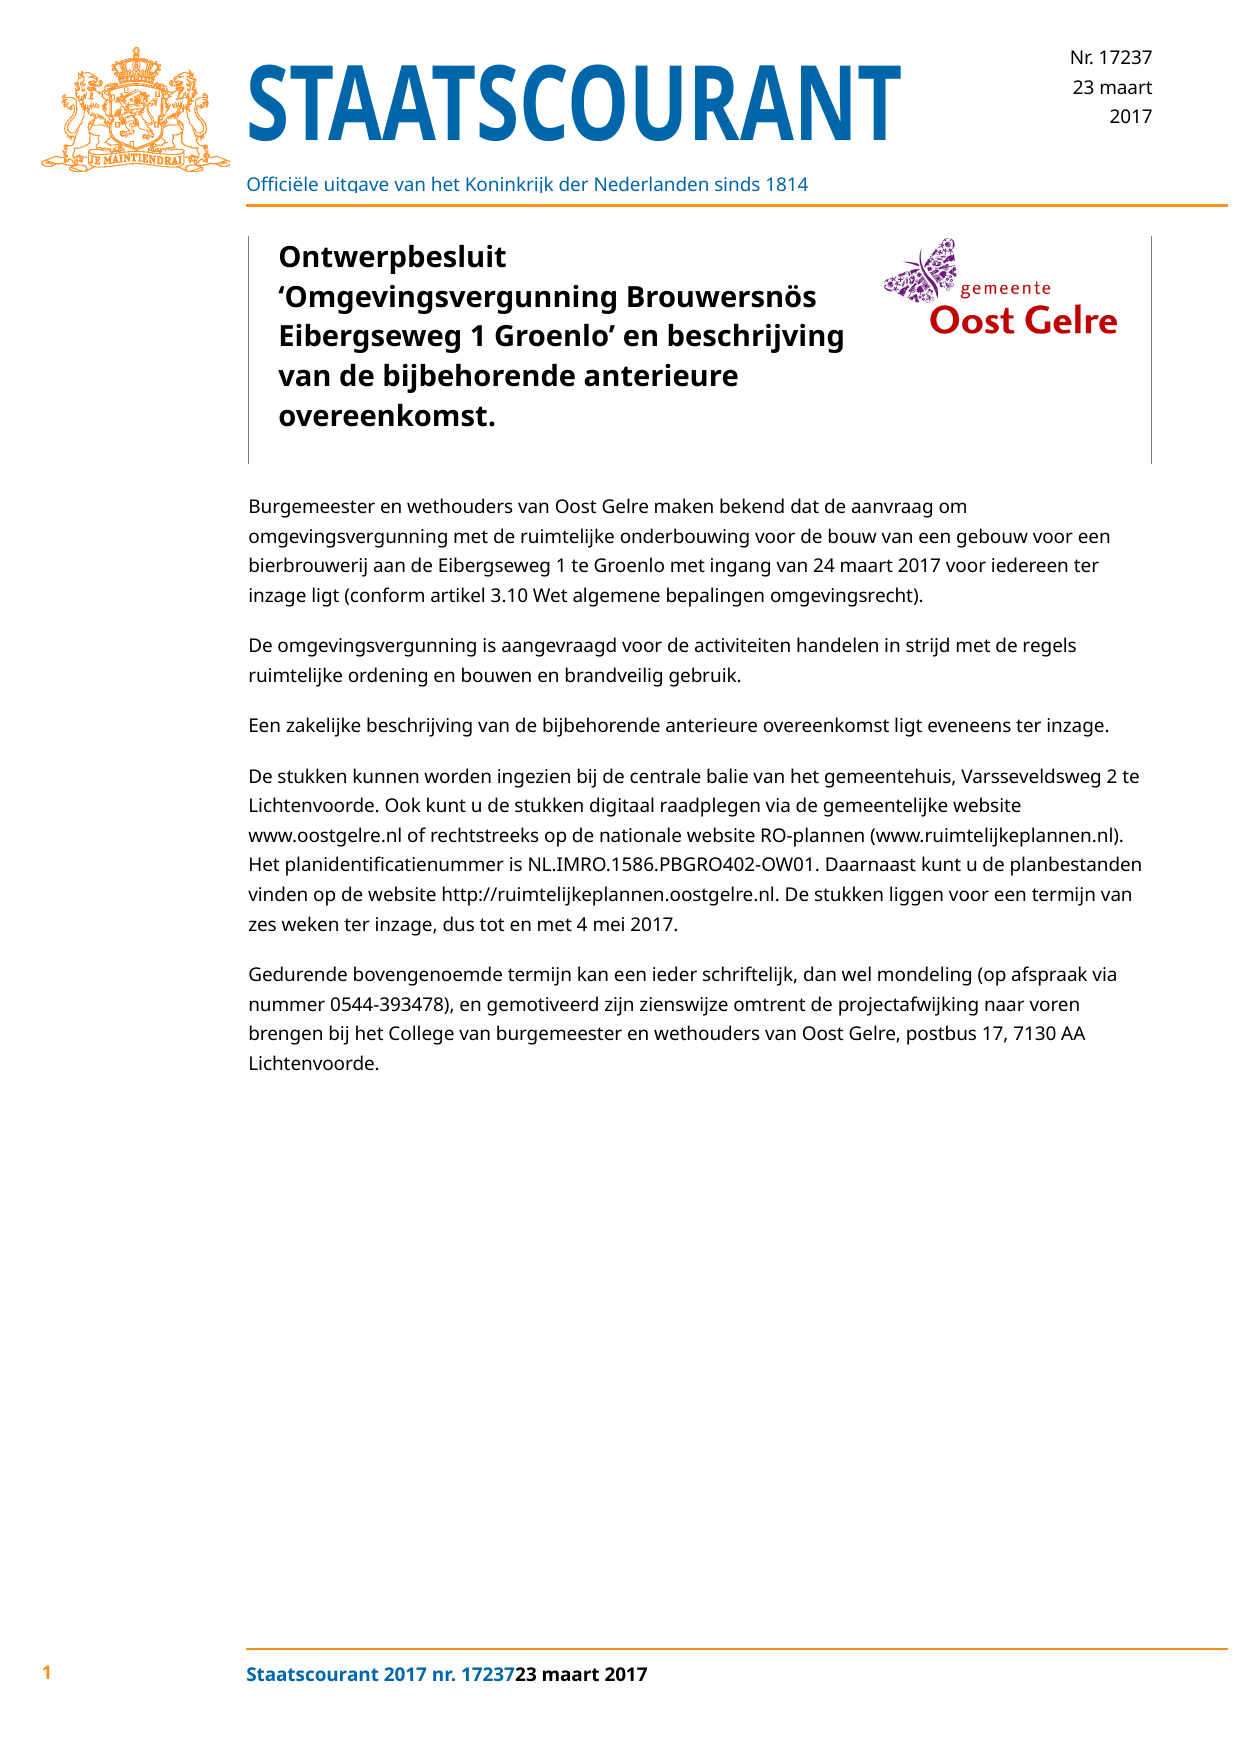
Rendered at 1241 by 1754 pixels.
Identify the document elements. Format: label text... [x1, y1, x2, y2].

picture [41, 47, 231, 172]
text Burgemeester en wethouders van Oost Gelre maken bekend dat de aanvraag om omgevingsvergunning met de ruimtelijke onderbouwing voor de bouw van een gebouw voor een bierbrouwerij aan de Eibergseweg 1 te Groenlo met ingang van 24 maart 2017 voor iedereen ter inzage ligt (conform artikel 3.10 Wet algemene bepalingen omgevingsrecht). [248, 493, 1152, 608]
table_header [850, 236, 1151, 464]
text Gedurende bovengenoemde termijn kan een ieder schriftelijk, dan wel mondeling (op afspraak via nummer 0544-393478), en gemotiveerd zijn zienswijze omtrent de projectafwijking naar voren brengen bij het College van burgemeester en wethouders van Oost Gelre, postbus 17, 7130 AA Lichtenvoorde. [248, 961, 1152, 1076]
text Een zakelijke beschrijving van de bijbehorende anterieure overeenkomst ligt eveneens ter inzage. [248, 712, 1152, 738]
text De omgevingsvergunning is aangevraagd voor de activiteiten handelen in strijd met de regels ruimtelijke ordening en bouwen en brandveilig gebruik. [248, 632, 1152, 688]
text De stukken kunnen worden ingezien bij de centrale balie van het gemeentehuis, Varsseveldsweg 2 te Lichtenvoorde. Ook kunt u de stukken digitaal raadplegen via de gemeentelijke website www.oostgelre.nl of rechtstreeks op de nationale website RO-plannen (www.ruimtelijkeplannen.nl). Het planidentificatienummer is NL.IMRO.1586.PBGRO402-OW01. Daarnaast kunt u de planbestanden vinden op de website http://ruimtelijkeplannen.oostgelre.nl. De stukken liggen voor een termijn van zes weken ter inzage, dus tot en met 4 mei 2017. [248, 763, 1152, 937]
table_header Ontwerpbesluit ‘Omgevingsvergunning Brouwersnös Eibergseweg 1 Groenlo’ en beschrijving van de bijbehorende anterieure overeenkomst. [249, 236, 850, 464]
picture [882, 236, 1119, 336]
